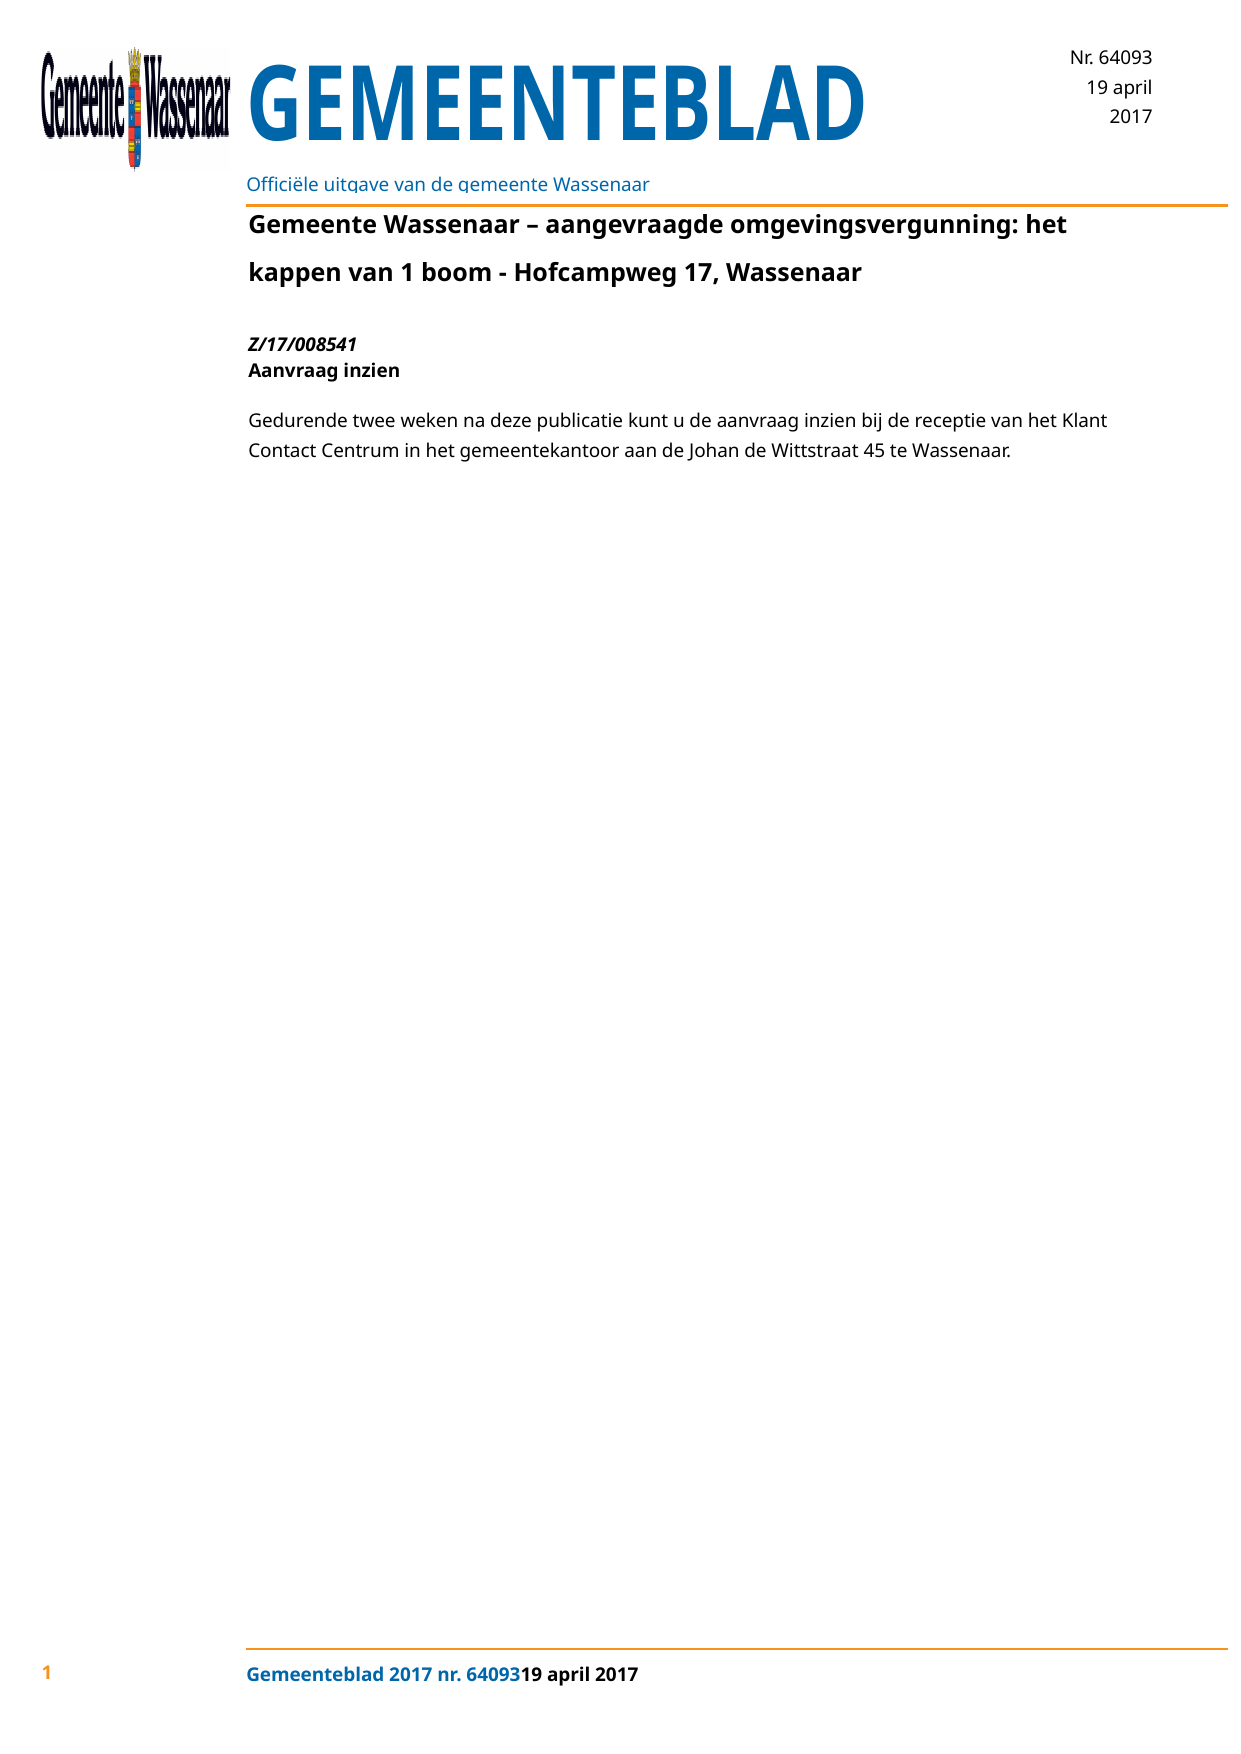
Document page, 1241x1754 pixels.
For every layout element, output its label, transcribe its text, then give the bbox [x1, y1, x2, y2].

picture [41, 47, 231, 172]
text Gedurende twee weken na deze publicatie kunt u de aanvraag inzien bij de receptie van het Klant Contact Centrum in het gemeentekantoor aan de Johan de Wittstraat 45 te Wassenaar. [248, 408, 1152, 463]
text Aanvraag inzien [248, 357, 1152, 383]
text Gemeente Wassenaar – aangevraagde omgevingsvergunning: het kappen van 1 boom - Hofcampweg 17, Wassenaar [248, 207, 1152, 288]
text Z/17/008541 [248, 331, 1152, 357]
